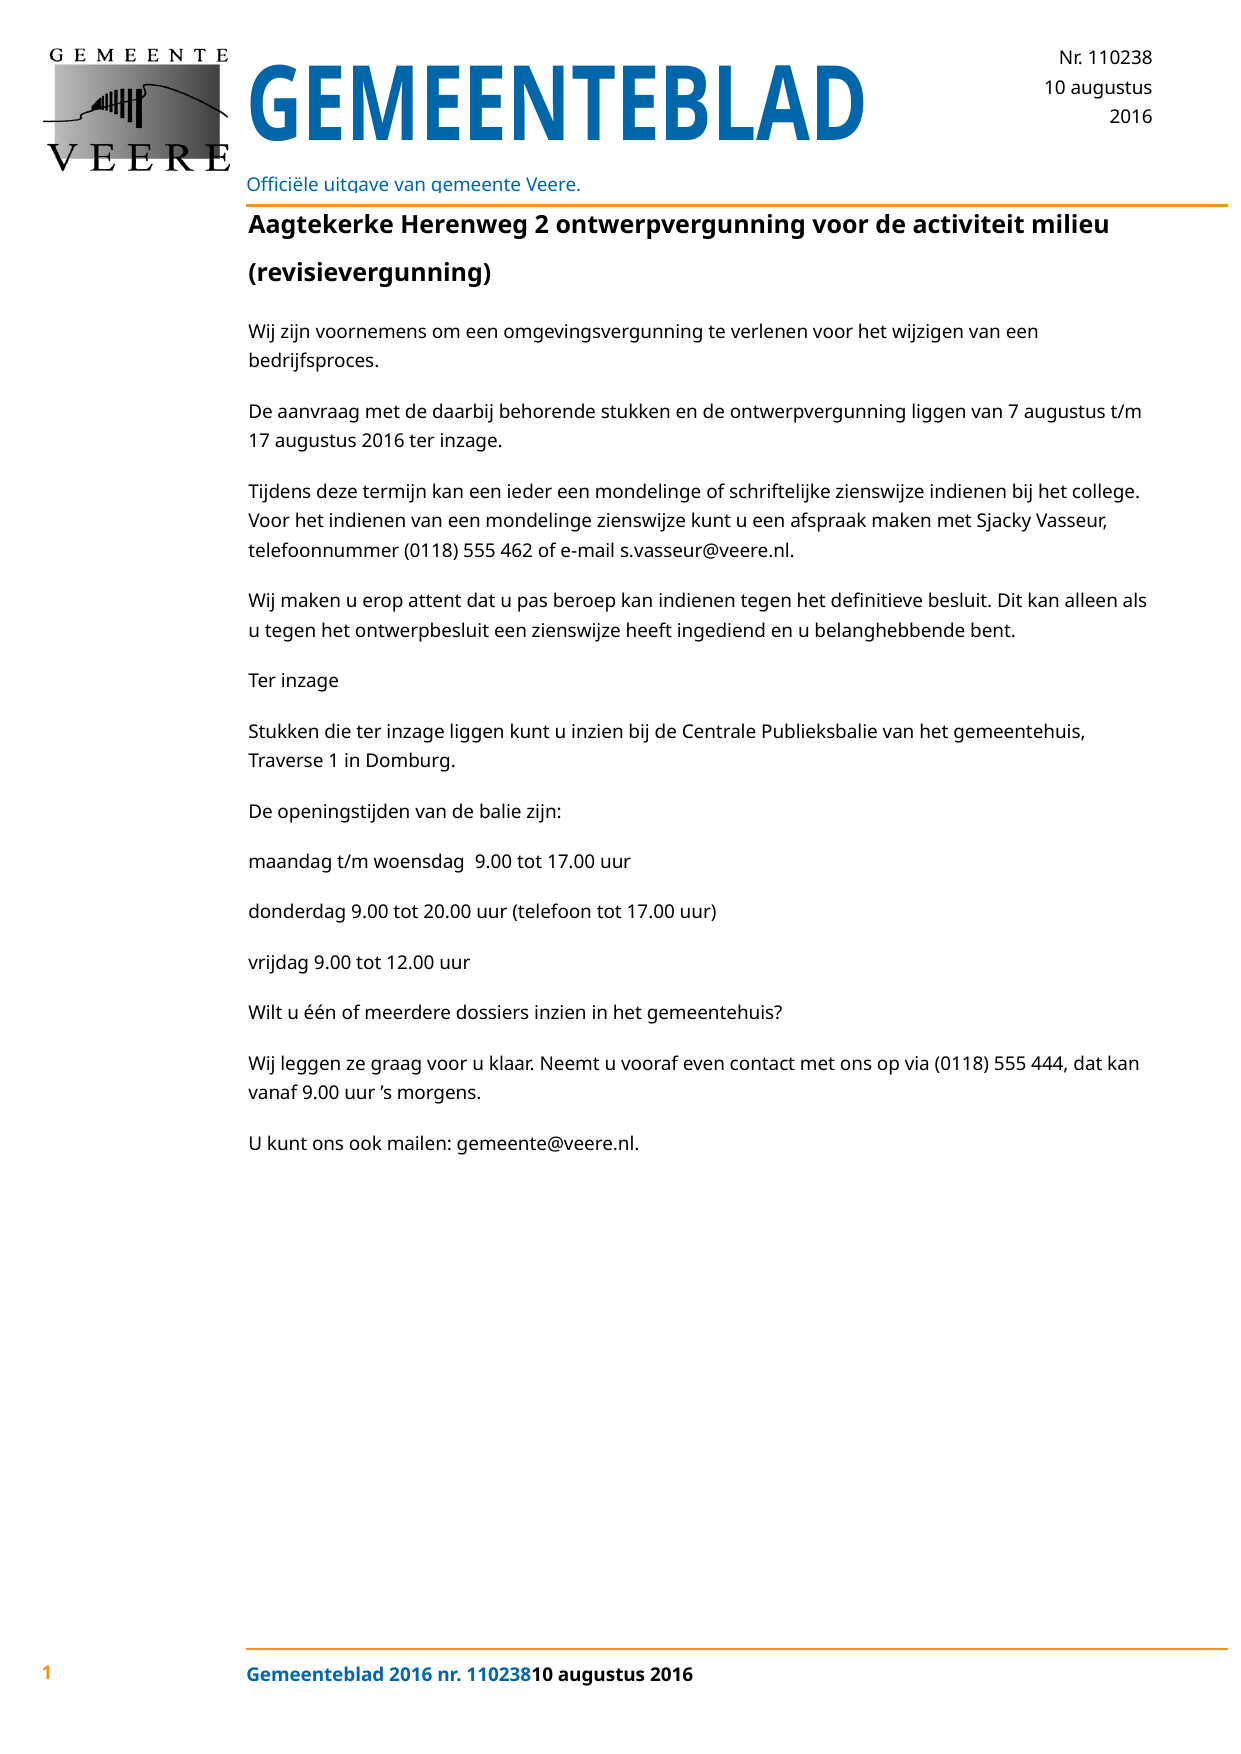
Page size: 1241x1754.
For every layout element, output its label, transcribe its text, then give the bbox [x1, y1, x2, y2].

picture [41, 47, 231, 172]
text Stukken die ter inzage liggen kunt u inzien bij de Centrale Publieksbalie van het gemeentehuis, Traverse 1 in Domburg. [248, 718, 1152, 773]
text Ter inzage [248, 667, 1152, 693]
text U kunt ons ook mailen: gemeente@veere.nl. [248, 1130, 1152, 1156]
text donderdag 9.00 tot 20.00 uur (telefoon tot 17.00 uur) [248, 899, 1152, 924]
text Aagtekerke Herenweg 2 ontwerpvergunning voor de activiteit milieu (revisievergunning) [248, 207, 1152, 288]
text Tijdens deze termijn kan een ieder een mondelinge of schriftelijke zienswijze indienen bij het college. Voor het indienen van een mondelinge zienswijze kunt u een afspraak maken met Sjacky Vasseur, telefoonnummer (0118) 555 462 of e-mail s.vasseur@veere.nl. [248, 478, 1152, 563]
text Wilt u één of meerdere dossiers inzien in het gemeentehuis? [248, 999, 1152, 1025]
text De aanvraag met de daarbij behorende stukken en de ontwerpvergunning liggen van 7 augustus t/m 17 augustus 2016 ter inzage. [248, 398, 1152, 453]
text De openingstijden van de balie zijn: [248, 798, 1152, 824]
text maandag t/m woensdag 9.00 tot 17.00 uur [248, 848, 1152, 874]
text Wij maken u erop attent dat u pas beroep kan indienen tegen het definitieve besluit. Dit kan alleen als u tegen het ontwerpbesluit een zienswijze heeft ingediend en u belanghebbende bent. [248, 587, 1152, 643]
text Wij leggen ze graag voor u klaar. Neemt u vooraf even contact met ons op via (0118) 555 444, dat kan vanaf 9.00 uur ’s morgens. [248, 1050, 1152, 1105]
text Wij zijn voornemens om een omgevingsvergunning te verlenen voor het wijzigen van een bedrijfsproces. [248, 318, 1152, 373]
text vrijdag 9.00 tot 12.00 uur [248, 949, 1152, 975]
